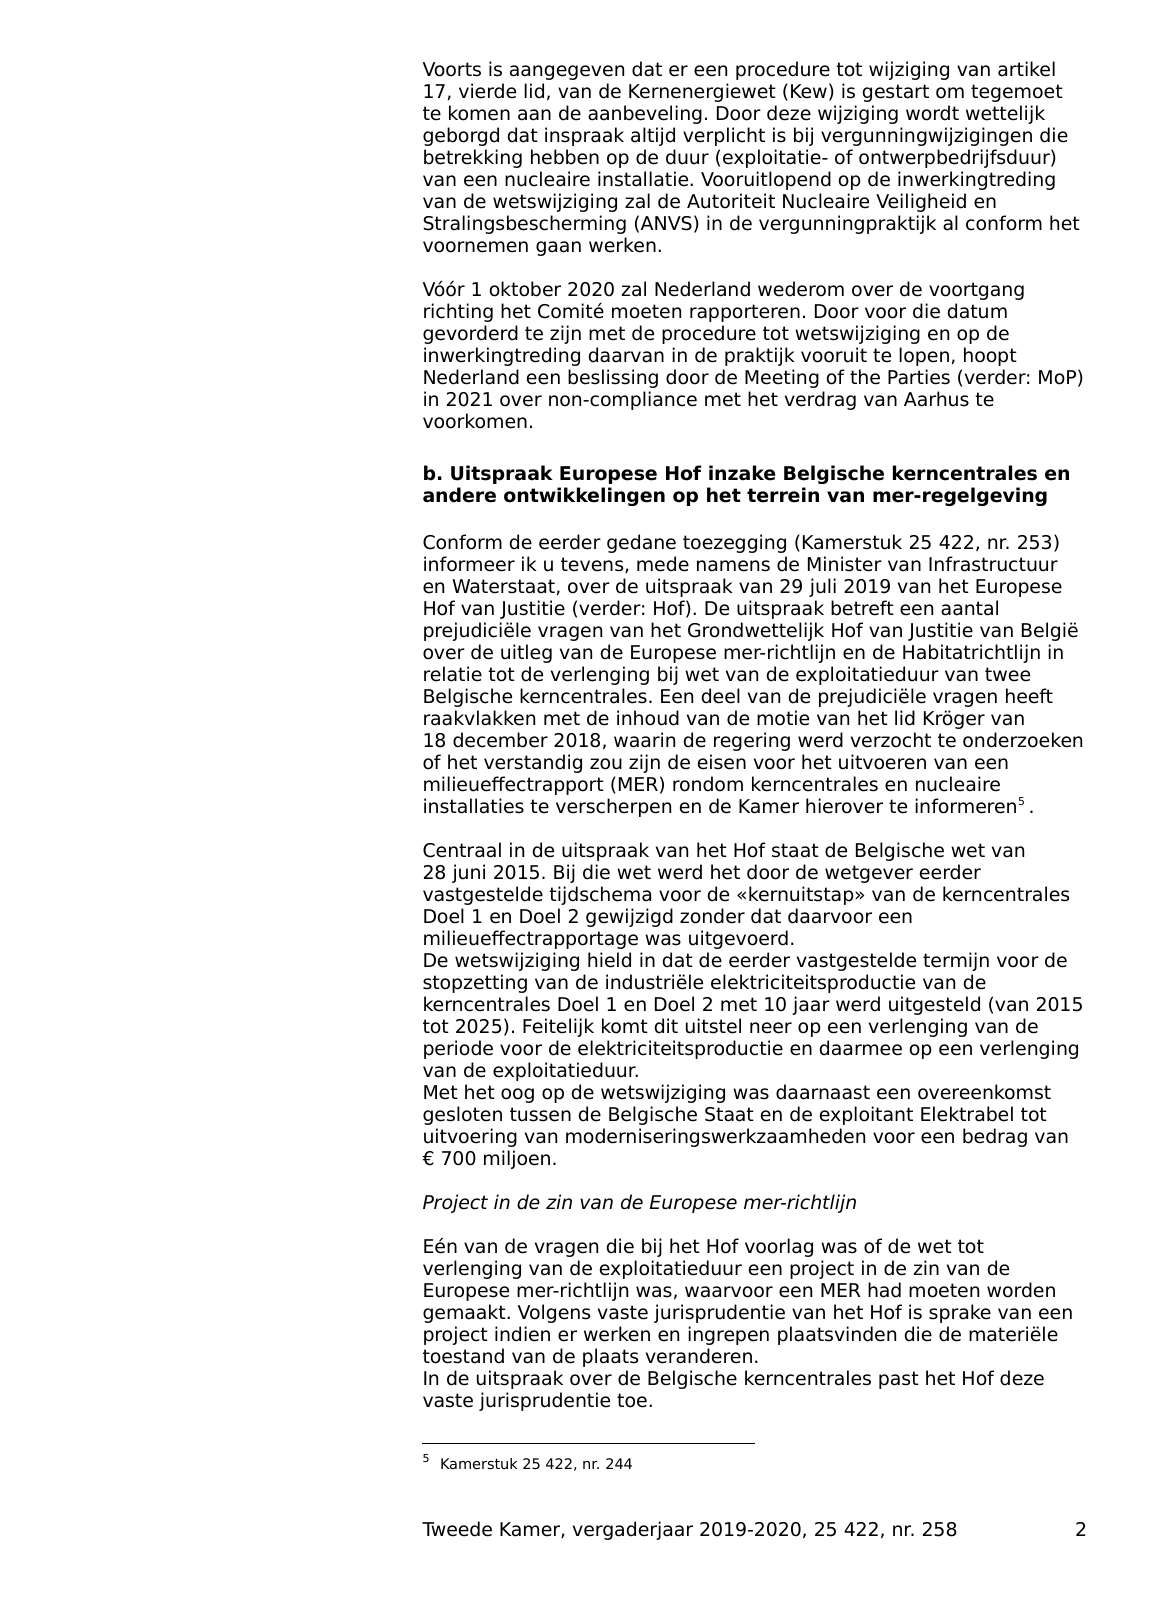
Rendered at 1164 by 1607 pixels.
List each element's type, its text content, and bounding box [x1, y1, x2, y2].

text Vóór 1 oktober 2020 zal Nederland wederom over de voortgang richting het Comité moeten rapporteren. Door voor die datum gevorderd te zijn met de procedure tot wetswijziging en op de inwerkingtreding daarvan in de praktijk vooruit te lopen, hoopt Nederland een beslissing door de Meeting of the Parties (verder: MoP) in 2021 over non-compliance met het verdrag van Aarhus te voorkomen. [422, 279, 1087, 433]
text Voorts is aangegeven dat er een procedure tot wijziging van artikel 17, vierde lid, van de Kernenergiewet (Kew) is gestart om tegemoet te komen aan de aanbeveling. Door deze wijziging wordt wettelijk geborgd dat inspraak altijd verplicht is bij vergunningwijzigingen die betrekking hebben op de duur (exploitatie- of ontwerpbedrijfsduur) van een nucleaire installatie. Vooruitlopend op de inwerkingtreding van de wetswijziging zal de Autoriteit Nucleaire Veiligheid en Stralingsbescherming (ANVS) in de vergunningpraktijk al conform het voornemen gaan werken. [422, 59, 1087, 257]
subtitle b. Uitspraak Europese Hof inzake Belgische kerncentrales en andere ontwikkelingen op het terrein van mer-regelgeving [422, 463, 1087, 507]
text Conform de eerder gedane toezegging (Kamerstuk 25 422, nr. 253) informeer ik u tevens, mede namens de Minister van Infrastructuur en Waterstaat, over de uitspraak van 29 juli 2019 van het Europese Hof van Justitie (verder: Hof). De uitspraak betreft een aantal prejudiciële vragen van het Grondwettelijk Hof van Justitie van België over de uitleg van de Europese mer-richtlijn en de Habitatrichtlijn in relatie tot de verlenging bij wet van de exploitatieduur van twee Belgische kerncentrales. Een deel van de prejudiciële vragen heeft raakvlakken met de inhoud van de motie van het lid Kröger van 18 december 2018, waarin de regering werd verzocht te onderzoeken of het verstandig zou zijn de eisen voor het uitvoeren van een milieueffectrapport (MER) rondom kerncentrales en nucleaire installaties te verscherpen en de Kamer hierover te informeren. [422, 532, 1087, 818]
text In de uitspraak over de Belgische kerncentrales past het Hof deze vaste jurisprudentie toe. [422, 1368, 1087, 1412]
text Kamerstuk 25 422, nr. 244 [422, 1452, 1087, 1474]
text De wetswijziging hield in dat de eerder vastgestelde termijn voor de stopzetting van de industriële elektriciteitsproductie van de kerncentrales Doel 1 en Doel 2 met 10 jaar werd uitgesteld (van 2015 tot 2025). Feitelijk komt dit uitstel neer op een verlenging van de periode voor de elektriciteitsproductie en daarmee op een verlenging van de exploitatieduur. [422, 950, 1087, 1082]
text Centraal in de uitspraak van het Hof staat de Belgische wet van 28 juni 2015. Bij die wet werd het door de wetgever eerder vastgestelde tijdschema voor de «kernuitstap» van de kerncentrales Doel 1 en Doel 2 gewijzigd zonder dat daarvoor een milieueffectrapportage was uitgevoerd. [422, 840, 1087, 950]
text Met het oog op de wetswijziging was daarnaast een overeenkomst gesloten tussen de Belgische Staat en de exploitant Elektrabel tot uitvoering van moderniseringswerkzaamheden voor een bedrag van € 700 miljoen. [422, 1082, 1087, 1169]
text Eén van de vragen die bij het Hof voorlag was of de wet tot verlenging van de exploitatieduur een project in de zin van de Europese mer-richtlijn was, waarvoor een MER had moeten worden gemaakt. Volgens vaste jurisprudentie van het Hof is sprake van een project indien er werken en ingrepen plaatsvinden die de materiële toestand van de plaats veranderen. [422, 1236, 1087, 1368]
subtitle Project in de zin van de Europese mer-richtlijn [422, 1192, 1087, 1214]
